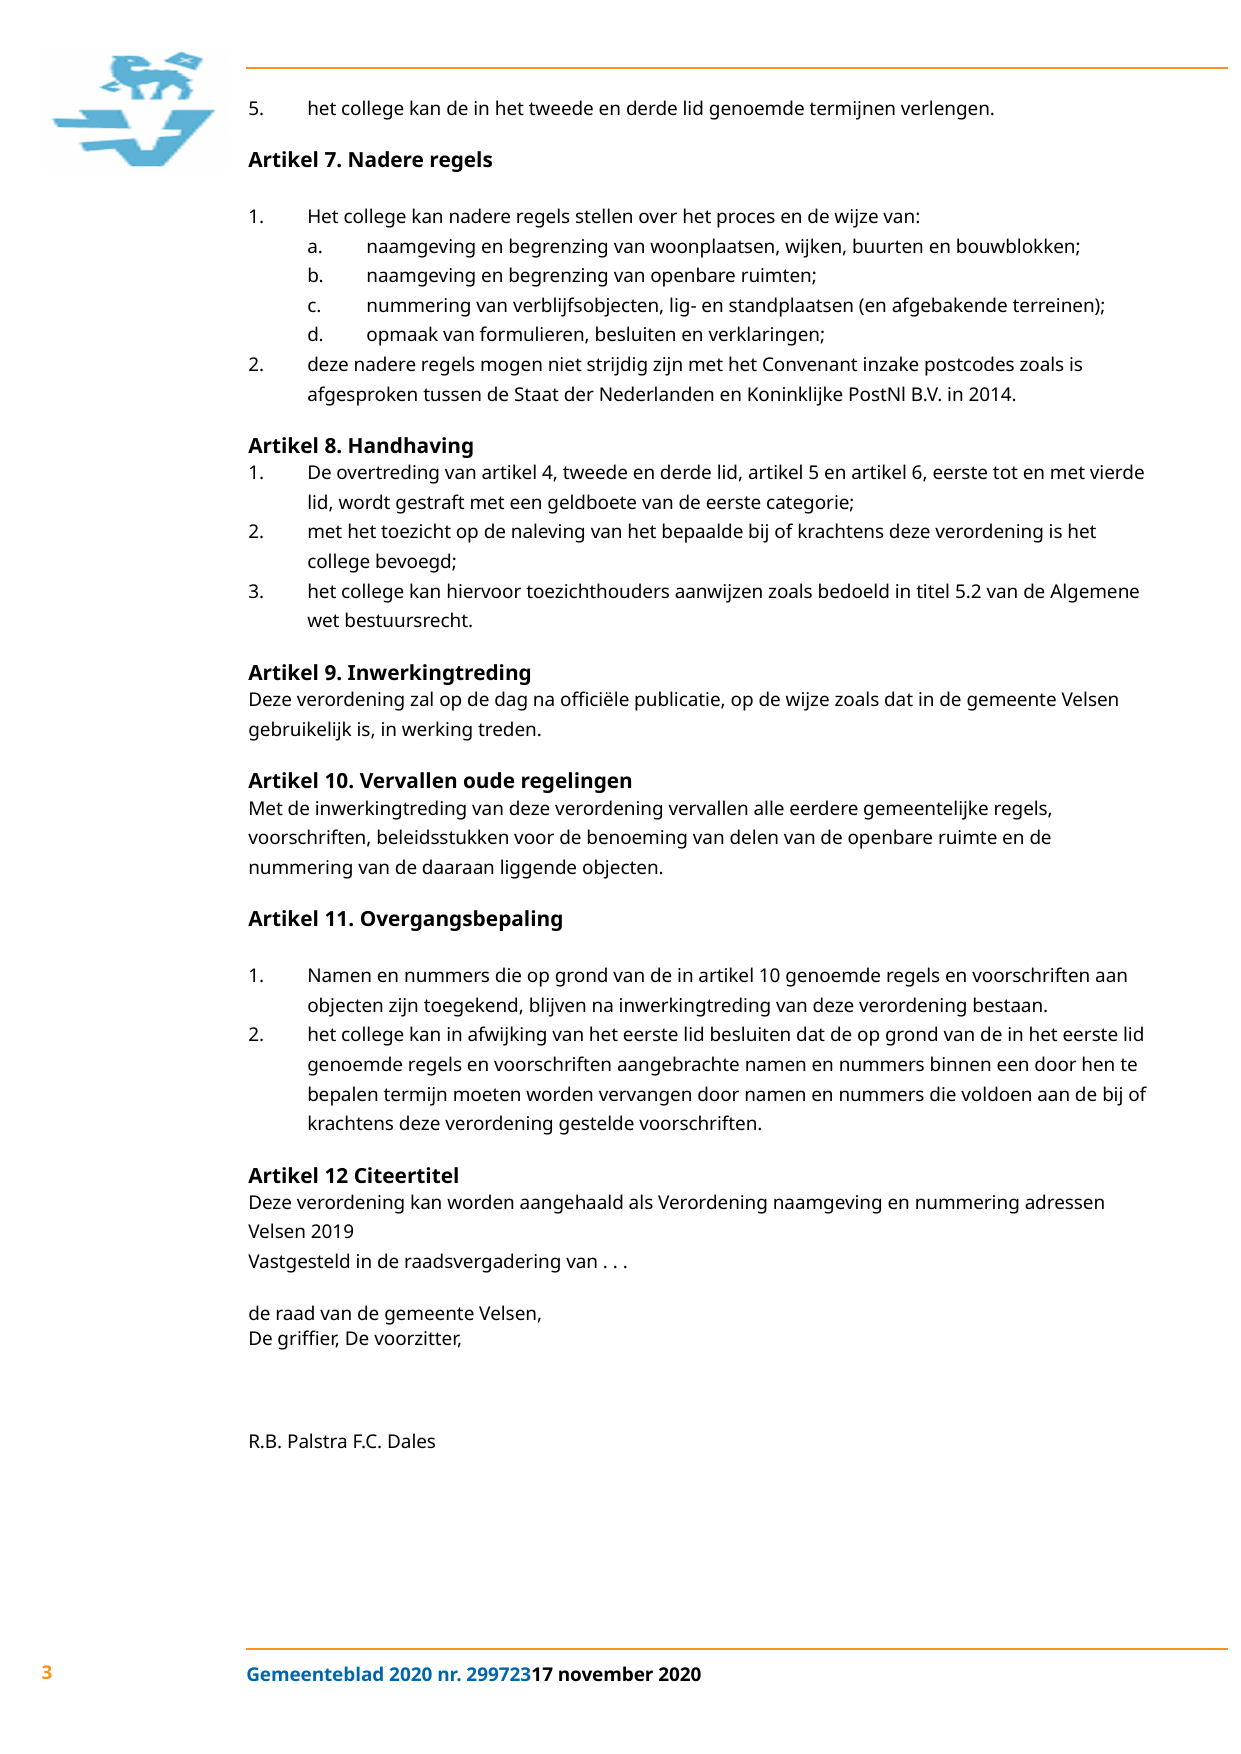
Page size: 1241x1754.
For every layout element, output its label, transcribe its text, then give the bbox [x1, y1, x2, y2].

list met het toezicht op de naleving van het bepaalde bij of krachtens deze verordening is het college bevoegd; [248, 519, 1152, 574]
text Deze verordening kan worden aangehaald als Verordening naamgeving en nummering adressen Velsen 2019 [248, 1189, 1152, 1244]
text Artikel 11. Overgangsbepaling [248, 904, 1152, 933]
text Artikel 9. Inwerkingtreding [248, 658, 1152, 686]
text Artikel 12 Citeertitel [248, 1161, 1152, 1189]
text Met de inwerkingtreding van deze verordening vervallen alle eerdere gemeentelijke regels, voorschriften, beleidsstukken voor de benoeming van delen van de openbare ruimte en de nummering van de daaraan liggende objecten. [248, 795, 1152, 880]
list deze nadere regels mogen niet strijdig zijn met het Convenant inzake postcodes zoals is afgesproken tussen de Staat der Nederlanden en Koninklijke PostNl B.V. in 2014. [248, 351, 1152, 406]
list opmaak van formulieren, besluiten en verklaringen; [307, 322, 1152, 347]
text Artikel 10. Vervallen oude regelingen [248, 766, 1152, 795]
text De griffier, De voorzitter, [248, 1326, 1152, 1351]
list naamgeving en begrenzing van woonplaatsen, wijken, buurten en bouwblokken; [307, 233, 1152, 258]
list Namen en nummers die op grond van de in artikel 10 genoemde regels en voorschriften aan objecten zijn toegekend, blijven na inwerkingtreding van deze verordening bestaan. [248, 962, 1152, 1018]
list het college kan de in het tweede en derde lid genoemde termijnen verlengen. [248, 95, 1152, 121]
text de raad van de gemeente Velsen, [248, 1300, 1152, 1326]
text Deze verordening zal op de dag na officiële publicatie, op de wijze zoals dat in de gemeente Velsen gebruikelijk is, in werking treden. [248, 686, 1152, 742]
text Vastgesteld in de raadsvergadering van . . . [248, 1248, 1152, 1274]
list het college kan hiervoor toezichthouders aanwijzen zoals bedoeld in titel 5.2 van de Algemene wet bestuursrecht. [248, 578, 1152, 633]
picture [41, 47, 231, 172]
text Artikel 8. Handhaving [248, 431, 1152, 459]
list het college kan in afwijking van het eerste lid besluiten dat de op grond van de in het eerste lid genoemde regels en voorschriften aangebrachte namen en nummers binnen een door hen te bepalen termijn moeten worden vervangen door namen en nummers die voldoen aan de bij of krachtens deze verordening gestelde voorschriften. [248, 1022, 1152, 1136]
list De overtreding van artikel 4, tweede en derde lid, artikel 5 en artikel 6, eerste tot en met vierde lid, wordt gestraft met een geldboete van de eerste categorie; [248, 459, 1152, 515]
list naamgeving en begrenzing van openbare ruimten; [307, 262, 1152, 288]
text Artikel 7. Nadere regels [248, 145, 1152, 174]
list Het college kan nadere regels stellen over het proces en de wijze van: [248, 203, 1152, 229]
text R.B. Palstra F.C. Dales [248, 1428, 1152, 1454]
list nummering van verblijfsobjecten, lig- en standplaatsen (en afgebakende terreinen); [307, 292, 1152, 318]
